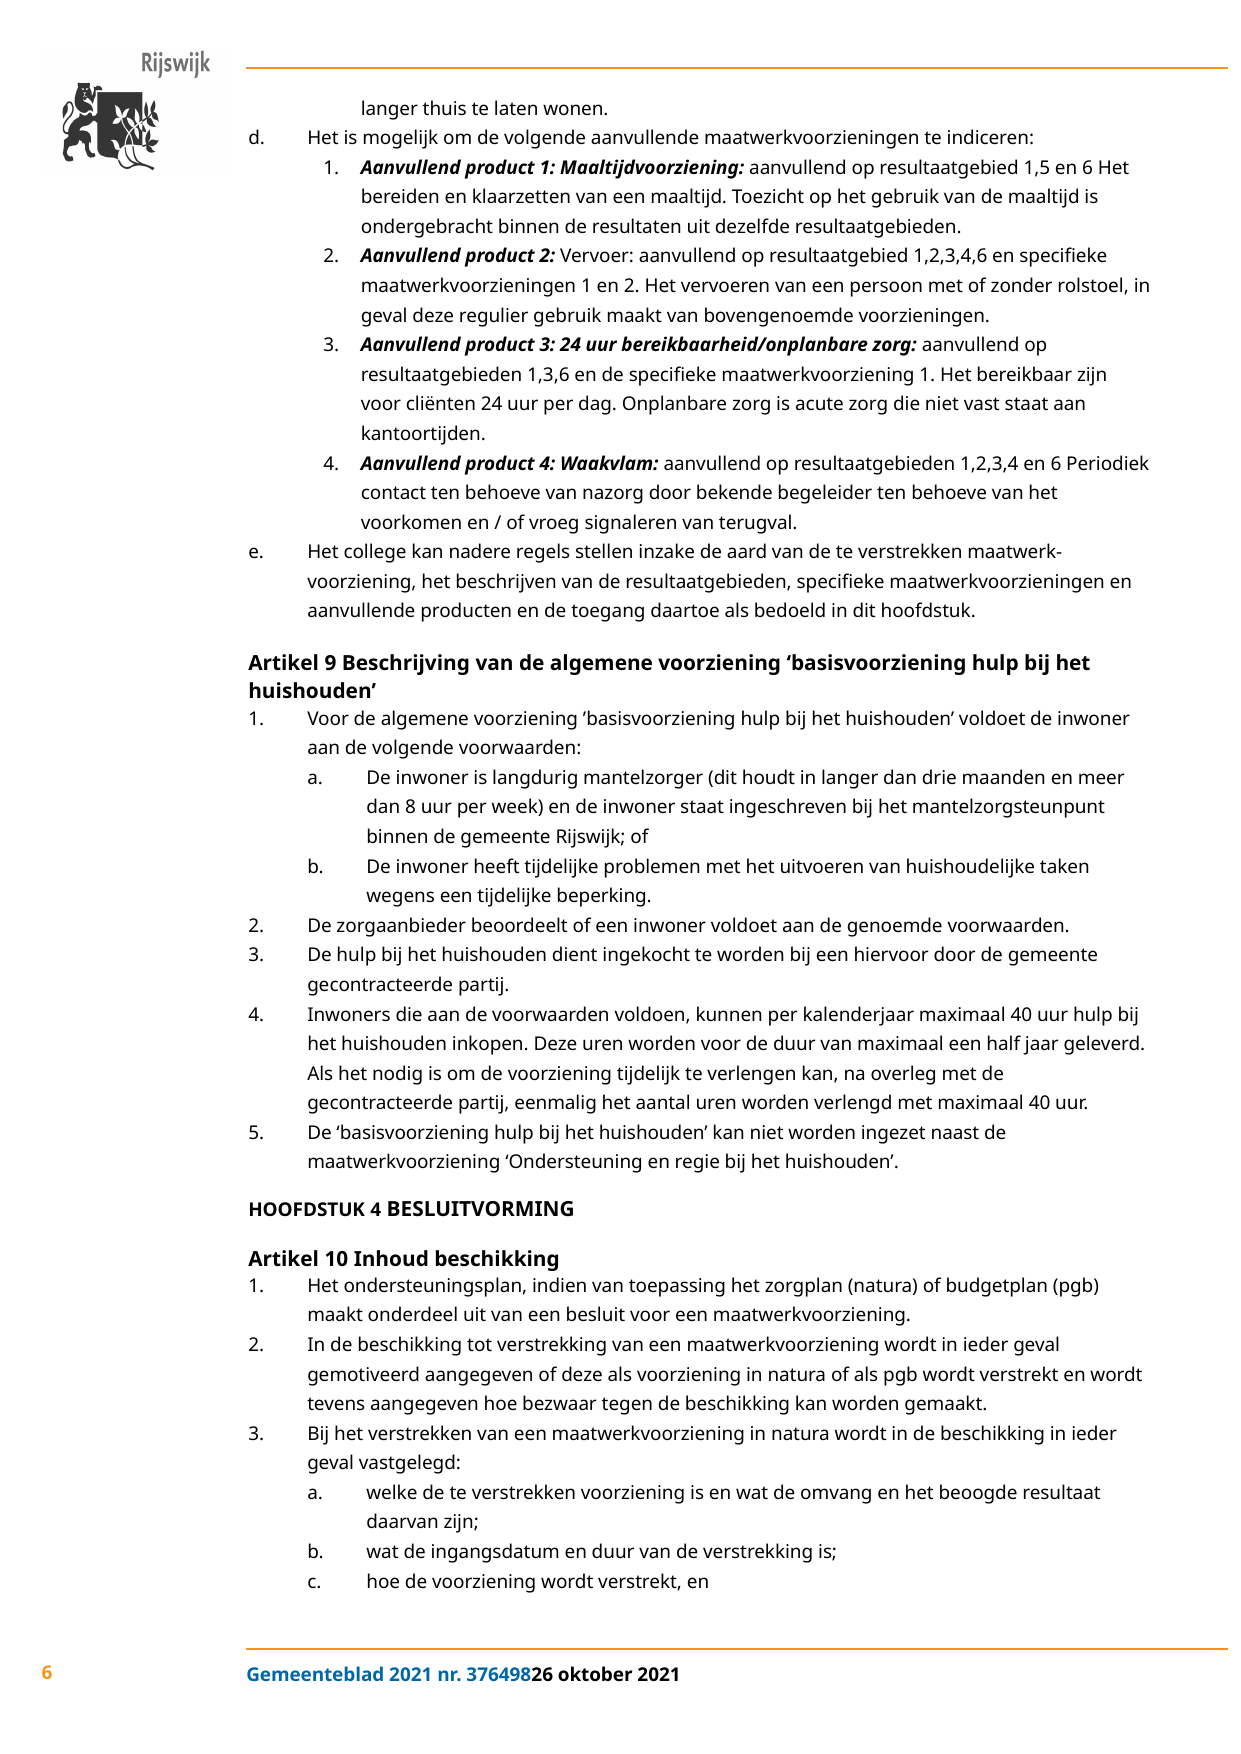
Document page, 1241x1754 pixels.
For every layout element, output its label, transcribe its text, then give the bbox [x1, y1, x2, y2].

list De zorgaanbieder beoordeelt of een inwoner voldoet aan de genoemde voorwaarden. [248, 912, 1152, 938]
list De hulp bij het huishouden dient ingekocht te worden bij een hiervoor door de gemeente gecontracteerde partij. [248, 942, 1152, 997]
list De ‘basisvoorziening hulp bij het huishouden’ kan niet worden ingezet naast de maatwerkvoorziening ‘Ondersteuning en regie bij het huishouden’. [248, 1119, 1152, 1174]
list wat de ingangsdatum en duur van de verstrekking is; [307, 1538, 1152, 1564]
list langer thuis te laten wonen. [323, 95, 1152, 121]
list Aanvullend product 3: 24 uur bereikbaarheid/onplanbare zorg: aanvullend op resultaatgebieden 1,3,6 en de specifieke maatwerkvoorziening 1. Het bereikbaar zijn voor cliënten 24 uur per dag. Onplanbare zorg is acute zorg die niet vast staat aan kantoortijden. [323, 331, 1152, 446]
list Het ondersteuningsplan, indien van toepassing het zorgplan (natura) of budgetplan (pgb) maakt onderdeel uit van een besluit voor een maatwerkvoorziening. [248, 1272, 1152, 1327]
list Aanvullend product 4: Waakvlam: aanvullend op resultaatgebieden 1,2,3,4 en 6 Periodiek contact ten behoeve van nazorg door bekende begeleider ten behoeve van het voorkomen en / of vroeg signaleren van terugval. [323, 450, 1152, 535]
text Artikel 10 Inhoud beschikking [248, 1244, 1152, 1272]
text HOOFDSTUK 4 BESLUITVORMING [248, 1194, 1152, 1223]
list Aanvullend product 2: Vervoer: aanvullend op resultaatgebied 1,2,3,4,6 en specifieke maatwerkvoorzieningen 1 en 2. Het vervoeren van een persoon met of zonder rolstoel, in geval deze regulier gebruik maakt van bovengenoemde voorzieningen. [323, 243, 1152, 328]
list Bij het verstrekken van een maatwerkvoorziening in natura wordt in de beschikking in ieder geval vastgelegd: [248, 1420, 1152, 1475]
list In de beschikking tot verstrekking van een maatwerkvoorziening wordt in ieder geval gemotiveerd aangegeven of deze als voorziening in natura of als pgb wordt verstrekt en wordt tevens aangegeven hoe bezwaar tegen de beschikking kan worden gemaakt. [248, 1331, 1152, 1416]
picture [41, 47, 231, 172]
list Voor de algemene voorziening ’basisvoorziening hulp bij het huishouden’ voldoet de inwoner aan de volgende voorwaarden: [248, 705, 1152, 760]
list Aanvullend product 1: Maaltijdvoorziening: aanvullend op resultaatgebied 1,5 en 6 Het bereiden en klaarzetten van een maaltijd. Toezicht op het gebruik van de maaltijd is ondergebracht binnen de resultaten uit dezelfde resultaatgebieden. [323, 154, 1152, 239]
list welke de te verstrekken voorziening is en wat de omvang en het beoogde resultaat daarvan zijn; [307, 1479, 1152, 1534]
list hoe de voorziening wordt verstrekt, en [307, 1568, 1152, 1594]
list De inwoner heeft tijdelijke problemen met het uitvoeren van huishoudelijke taken wegens een tijdelijke beperking. [307, 853, 1152, 908]
list De inwoner is langdurig mantelzorger (dit houdt in langer dan drie maanden en meer dan 8 uur per week) en de inwoner staat ingeschreven bij het mantelzorgsteunpunt binnen de gemeente Rijswijk; of [307, 764, 1152, 849]
list Het is mogelijk om de volgende aanvullende maatwerkvoorzieningen te indiceren: [248, 124, 1152, 150]
list Het college kan nadere regels stellen inzake de aard van de te verstrekken maatwerk-voorziening, het beschrijven van de resultaatgebieden, specifieke maatwerkvoorzieningen en aanvullende producten en de toegang daartoe als bedoeld in dit hoofdstuk. [248, 538, 1152, 623]
text Artikel 9 Beschrijving van de algemene voorziening ‘basisvoorziening hulp bij het huishouden’ [248, 648, 1152, 705]
list Inwoners die aan de voorwaarden voldoen, kunnen per kalenderjaar maximaal 40 uur hulp bij het huishouden inkopen. Deze uren worden voor de duur van maximaal een half jaar geleverd. Als het nodig is om de voorziening tijdelijk te verlengen kan, na overleg met de gecontracteerde partij, eenmalig het aantal uren worden verlengd met maximaal 40 uur. [248, 1001, 1152, 1115]
